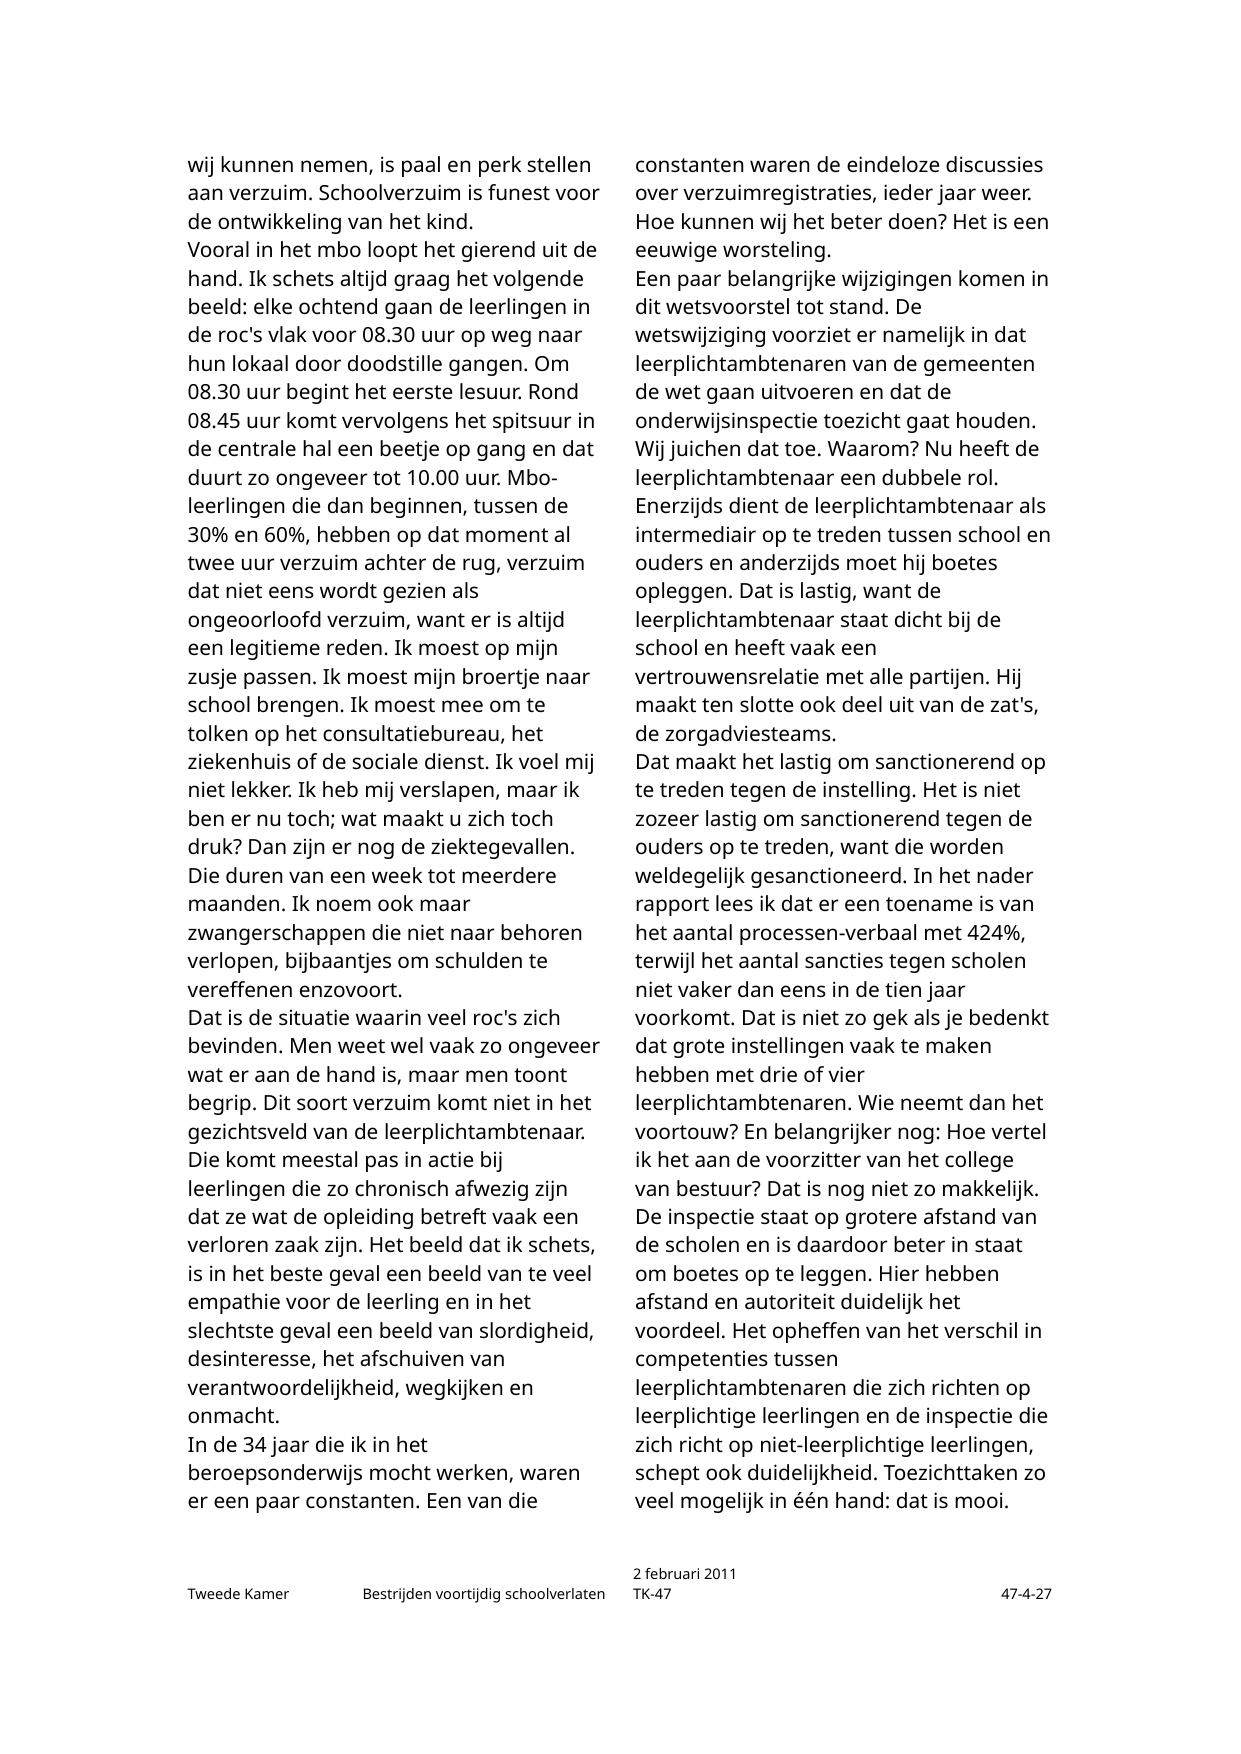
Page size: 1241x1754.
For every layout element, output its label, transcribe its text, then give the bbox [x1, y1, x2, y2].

text In de 34 jaar die ik in het beroepsonderwijs mocht werken, waren er een paar constanten. Een van die [187, 1430, 605, 1515]
text constanten waren de eindeloze discussies over verzuimregistraties, ieder jaar weer. Hoe kunnen wij het beter doen? Het is een eeuwige worsteling. [635, 150, 1053, 264]
text De inspectie staat op grotere afstand van de scholen en is daardoor beter in staat om boetes op te leggen. Hier hebben afstand en autoriteit duidelijk het voordeel. Het opheffen van het verschil in competenties tussen leerplichtambtenaren die zich richten op leerplichtige leerlingen en de inspectie die zich richt op niet-leerplichtige leerlingen, schept ook duidelijkheid. Toezichttaken zo veel mogelijk in één hand: dat is mooi. [635, 1202, 1053, 1515]
text Een paar belangrijke wijzigingen komen in dit wetsvoorstel tot stand. De wetswijziging voorziet er namelijk in dat leerplichtambtenaren van de gemeenten de wet gaan uitvoeren en dat de onderwijsinspectie toezicht gaat houden. Wij juichen dat toe. Waarom? Nu heeft de leerplichtambtenaar een dubbele rol. Enerzijds dient de leerplichtambtenaar als intermediair op te treden tussen school en ouders en anderzijds moet hij boetes opleggen. Dat is lastig, want de leerplichtambtenaar staat dicht bij de school en heeft vaak een vertrouwensrelatie met alle partijen. Hij maakt ten slotte ook deel uit van de zat's, de zorgadviesteams. [635, 264, 1053, 747]
text Dat maakt het lastig om sanctionerend op te treden tegen de instelling. Het is niet zozeer lastig om sanctionerend tegen de ouders op te treden, want die worden weldegelijk gesanctioneerd. In het nader rapport lees ik dat er een toename is van het aantal processen-verbaal met 424%, terwijl het aantal sancties tegen scholen niet vaker dan eens in de tien jaar voorkomt. Dat is niet zo gek als je bedenkt dat grote instellingen vaak te maken hebben met drie of vier leerplichtambtenaren. Wie neemt dan het voortouw? En belangrijker nog: Hoe vertel ik het aan de voorzitter van het college van bestuur? Dat is nog niet zo makkelijk. [635, 747, 1053, 1202]
text wij kunnen nemen, is paal en perk stellen aan verzuim. Schoolverzuim is funest voor de ontwikkeling van het kind. [187, 150, 605, 235]
text Dat is de situatie waarin veel roc's zich bevinden. Men weet wel vaak zo ongeveer wat er aan de hand is, maar men toont begrip. Dit soort verzuim komt niet in het gezichtsveld van de leerplichtambtenaar. Die komt meestal pas in actie bij leerlingen die zo chronisch afwezig zijn dat ze wat de opleiding betreft vaak een verloren zaak zijn. Het beeld dat ik schets, is in het beste geval een beeld van te veel empathie voor de leerling en in het slechtste geval een beeld van slordigheid, desinteresse, het afschuiven van verantwoordelijkheid, wegkijken en onmacht. [187, 1003, 605, 1430]
text Vooral in het mbo loopt het gierend uit de hand. Ik schets altijd graag het volgende beeld: elke ochtend gaan de leerlingen in de roc's vlak voor 08.30 uur op weg naar hun lokaal door doodstille gangen. Om 08.30 uur begint het eerste lesuur. Rond 08.45 uur komt vervolgens het spitsuur in de centrale hal een beetje op gang en dat duurt zo ongeveer tot 10.00 uur. Mbo-leerlingen die dan beginnen, tussen de 30% en 60%, hebben op dat moment al twee uur verzuim achter de rug, verzuim dat niet eens wordt gezien als ongeoorloofd verzuim, want er is altijd een legitieme reden. Ik moest op mijn zusje passen. Ik moest mijn broertje naar school brengen. Ik moest mee om te tolken op het consultatiebureau, het ziekenhuis of de sociale dienst. Ik voel mij niet lekker. Ik heb mij verslapen, maar ik ben er nu toch; wat maakt u zich toch druk? Dan zijn er nog de ziektegevallen. Die duren van een week tot meerdere maanden. Ik noem ook maar zwangerschappen die niet naar behoren verlopen, bijbaantjes om schulden te vereffenen enzovoort. [187, 235, 605, 1003]
